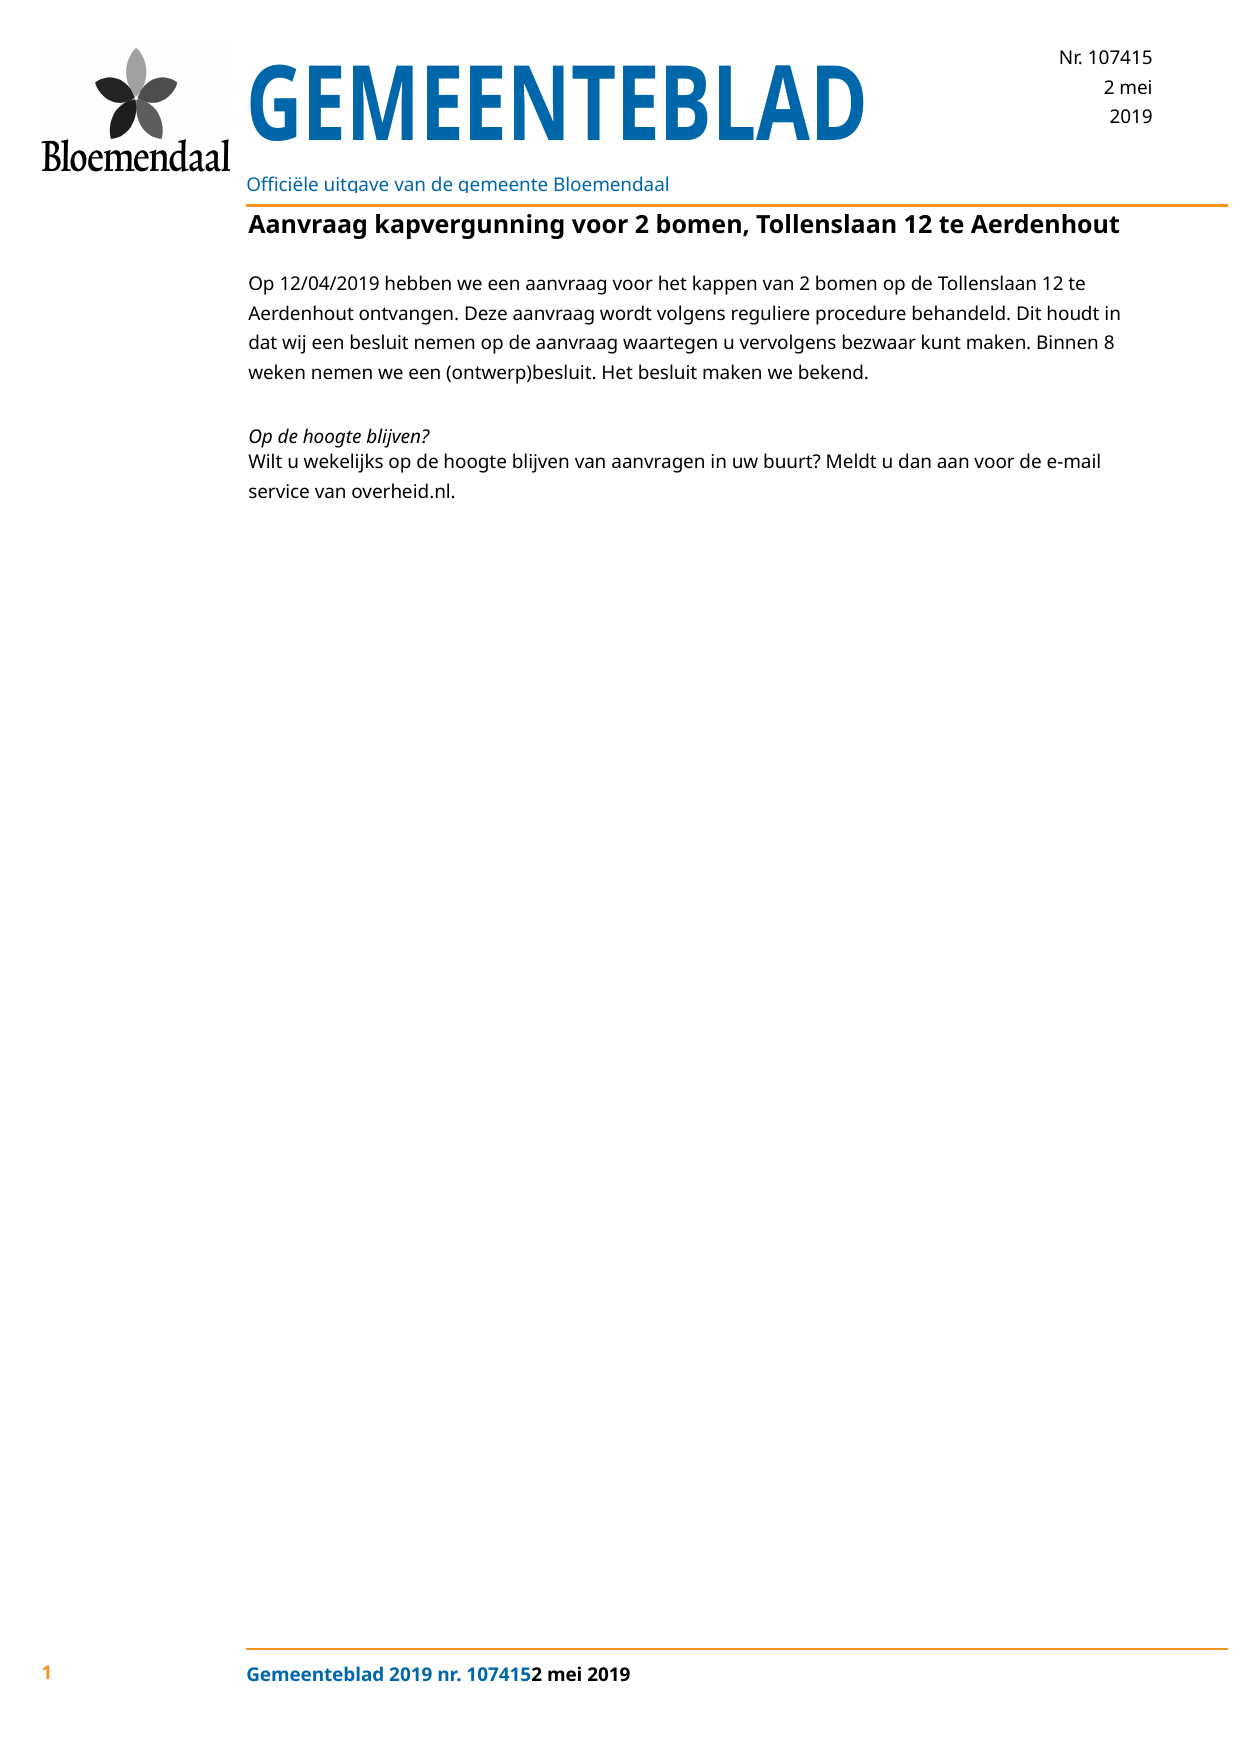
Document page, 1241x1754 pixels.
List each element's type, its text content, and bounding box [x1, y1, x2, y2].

text Op de hoogte blijven? [248, 423, 1152, 449]
picture [41, 47, 231, 172]
text Aanvraag kapvergunning voor 2 bomen, Tollenslaan 12 te Aerdenhout [248, 207, 1152, 241]
text Wilt u wekelijks op de hoogte blijven van aanvragen in uw buurt? Meldt u dan aan voor de e-mail service van overheid.nl. [248, 449, 1152, 504]
text Op 12/04/2019 hebben we een aanvraag voor het kappen van 2 bomen op de Tollenslaan 12 te Aerdenhout ontvangen. Deze aanvraag wordt volgens reguliere procedure behandeld. Dit houdt in dat wij een besluit nemen op de aanvraag waartegen u vervolgens bezwaar kunt maken. Binnen 8 weken nemen we een (ontwerp)besluit. Het besluit maken we bekend. [248, 270, 1152, 385]
